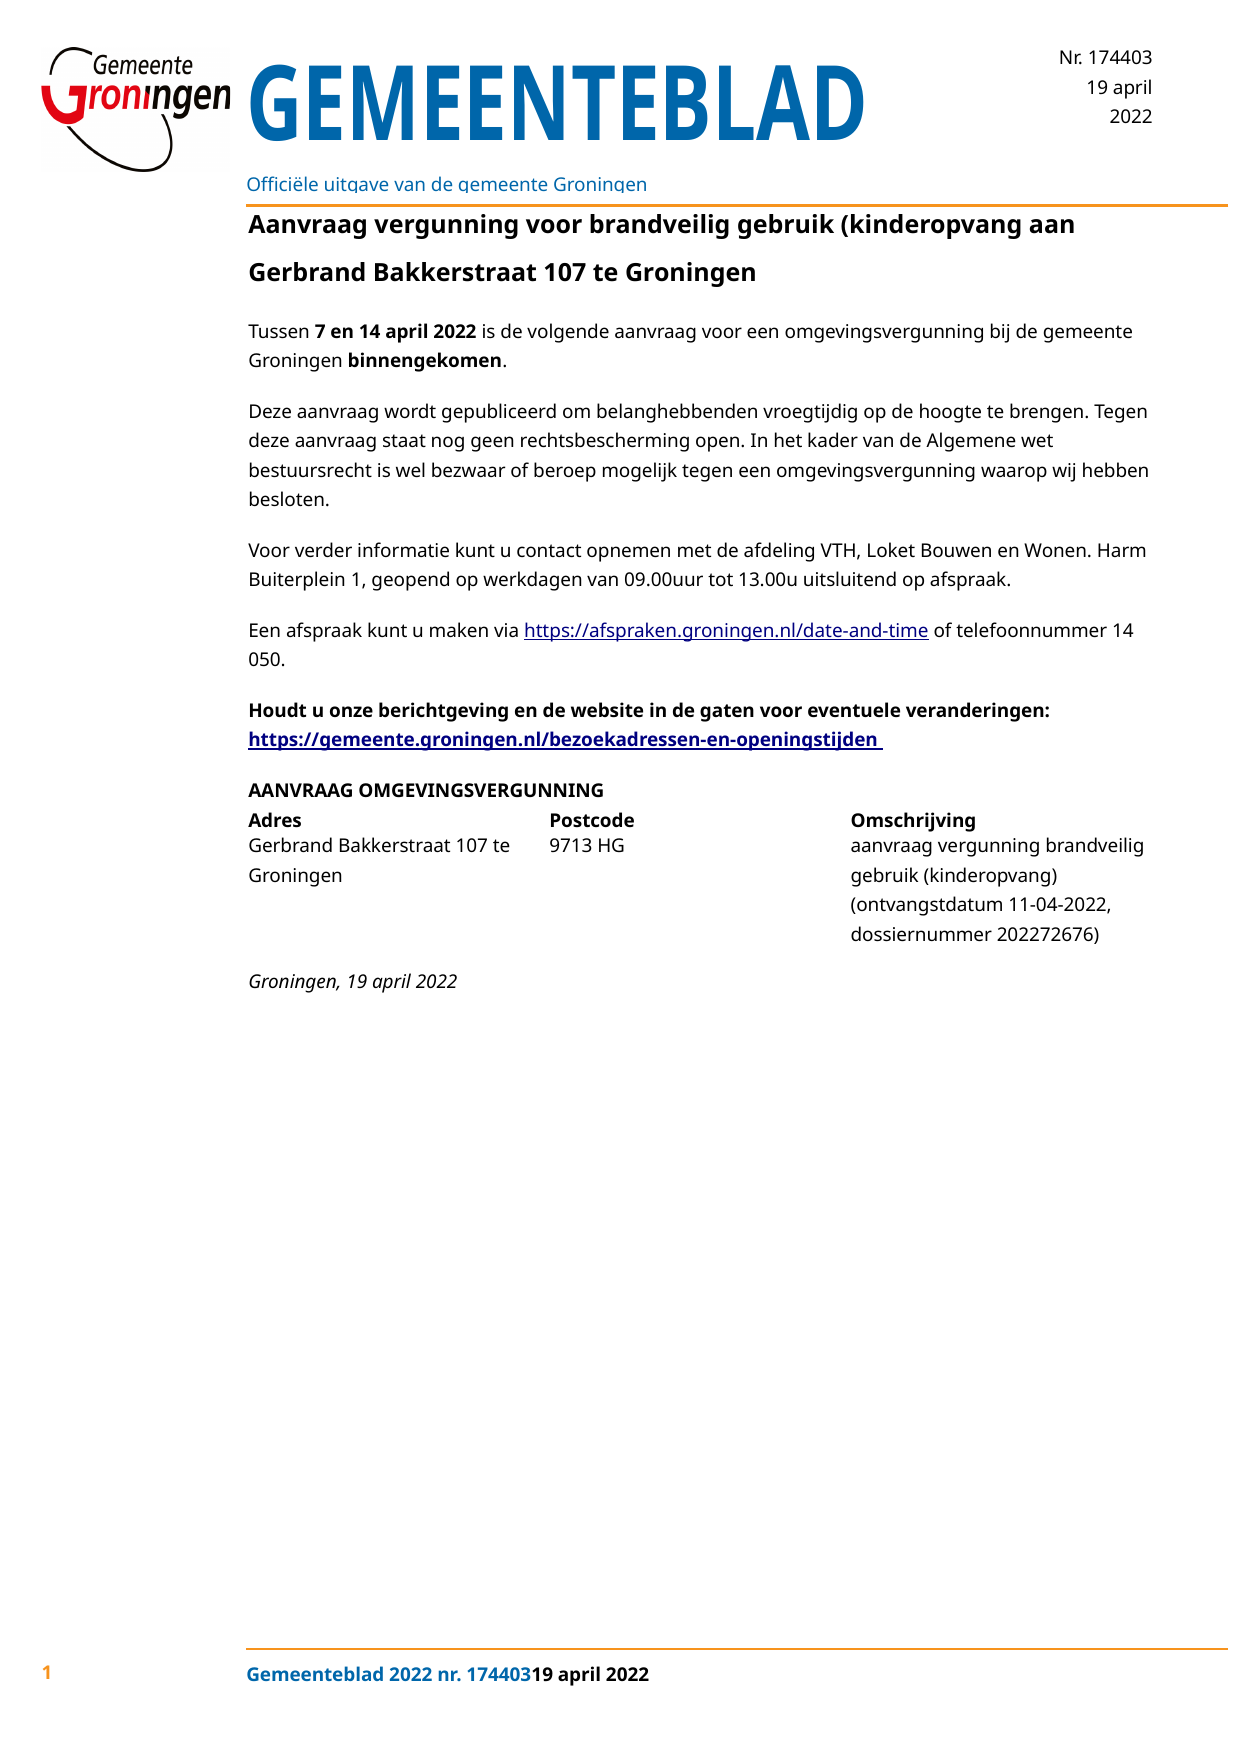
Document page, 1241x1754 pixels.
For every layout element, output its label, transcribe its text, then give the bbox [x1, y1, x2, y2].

text Aanvraag vergunning voor brandveilig gebruik (kinderopvang aan Gerbrand Bakkerstraat 107 te Groningen [248, 207, 1152, 288]
text Een afspraak kunt u maken via https://afspraken.groningen.nl/date-and-time of telefoonnummer 14 050. [248, 617, 1152, 672]
text Deze aanvraag wordt gepubliceerd om belanghebbenden vroegtijdig op de hoogte te brengen. Tegen deze aanvraag staat nog geen rechtsbescherming open. In het kader van de Algemene wet bestuursrecht is wel bezwaar of beroep mogelijk tegen een omgevingsvergunning waarop wij hebben besloten. [248, 398, 1152, 512]
table_header Adres [248, 807, 549, 832]
picture [41, 47, 231, 172]
table_cell Gerbrand Bakkerstraat 107 te Groningen [248, 833, 549, 947]
table_header Omschrijving [850, 807, 1152, 832]
table_cell 9713 HG [549, 833, 850, 947]
table_header Postcode [549, 807, 850, 832]
text Houdt u onze berichtgeving en de website in de gaten voor eventuele veranderingen: https://gemeente.groningen.nl/bezoekadressen-en-openingstijden [248, 697, 1152, 752]
text Voor verder informatie kunt u contact opnemen met de afdeling VTH, Loket Bouwen en Wonen. Harm Buiterplein 1, geopend op werkdagen van 09.00uur tot 13.00u uitsluitend op afspraak. [248, 537, 1152, 592]
text Groningen, 19 april 2022 [248, 968, 1152, 994]
text Tussen 7 en 14 april 2022 is de volgende aanvraag voor een omgevingsvergunning bij de gemeente Groningen binnengekomen. [248, 318, 1152, 373]
table_cell aanvraag vergunning brandveilig gebruik (kinderopvang) (ontvangstdatum 11-04-2022, dossiernummer 202272676) [850, 833, 1152, 947]
text AANVRAAG OMGEVINGSVERGUNNING [248, 777, 1152, 803]
